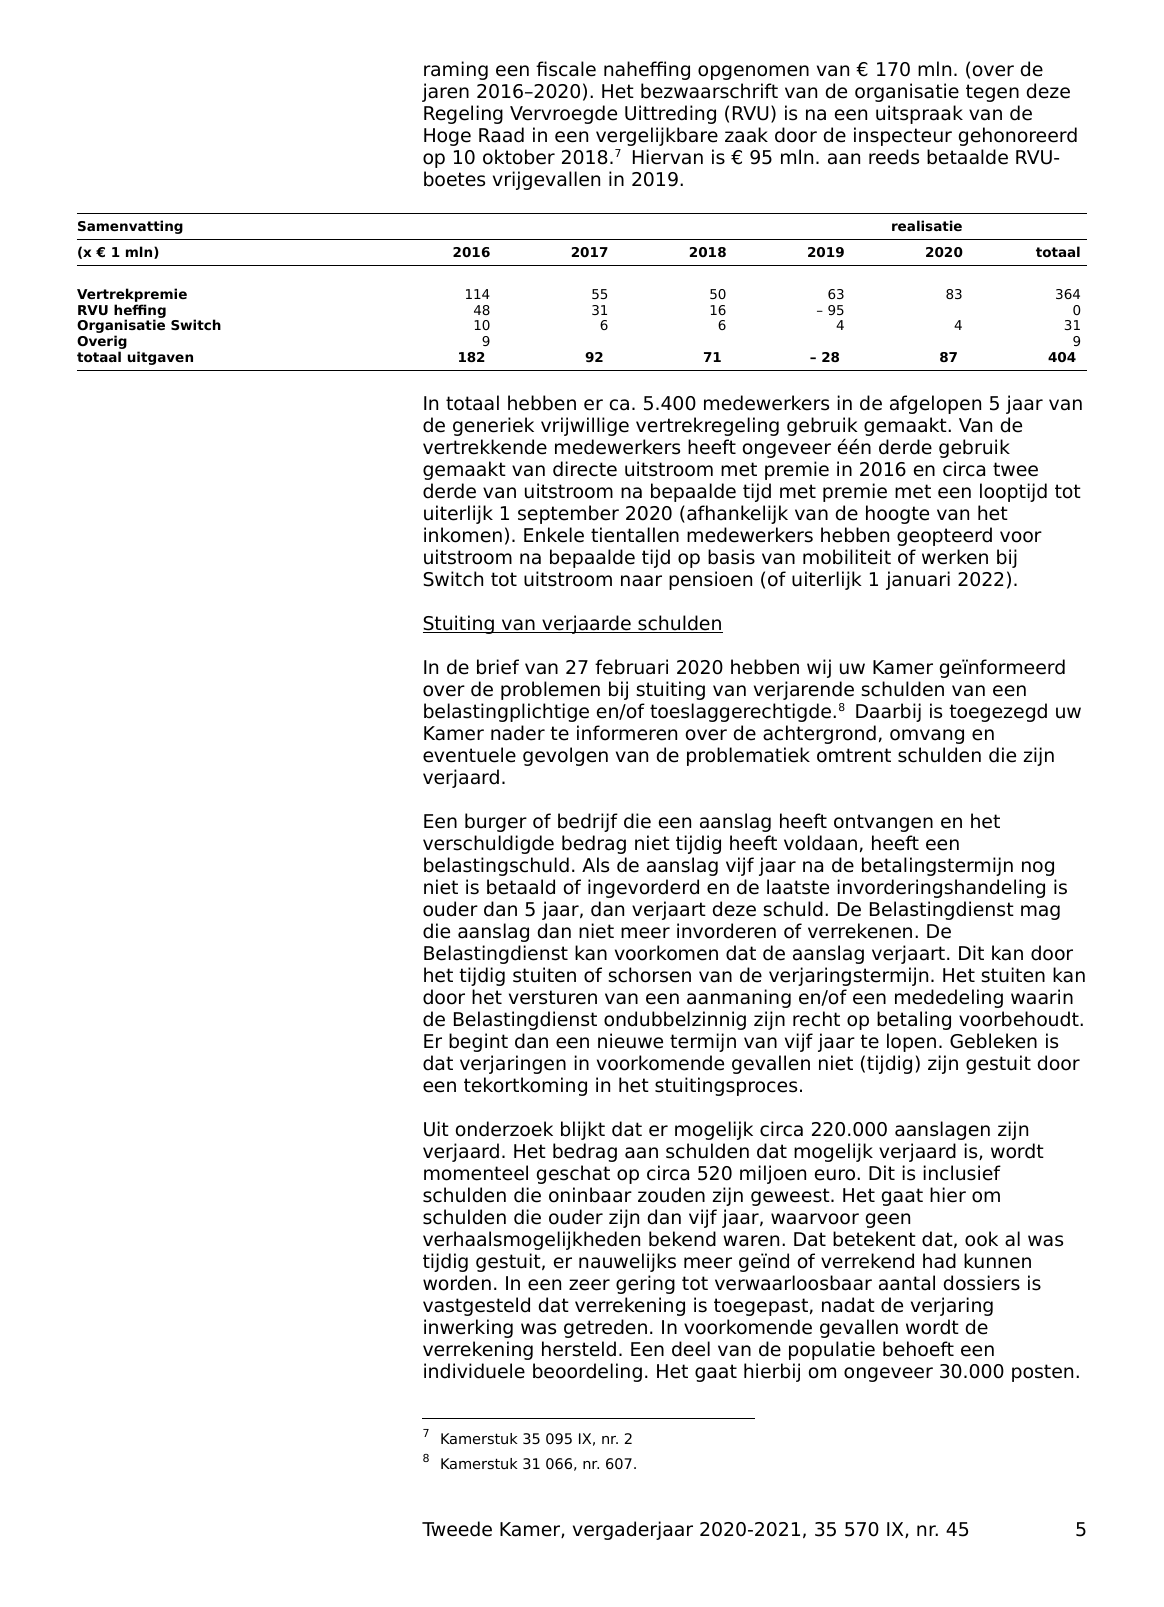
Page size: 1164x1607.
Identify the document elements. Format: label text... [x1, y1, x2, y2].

subtitle Stuiting van verjaarde schulden [422, 613, 1087, 635]
table_cell 404 [969, 350, 1087, 370]
table_cell (x € 1 mln) [77, 240, 378, 265]
table_cell 0 [969, 302, 1087, 318]
table_cell 55 [496, 287, 614, 302]
text In de brief van 27 februari 2020 hebben wij uw Kamer geïnformeerd over de problemen bij stuiting van verjarende schulden van een belastingplichtige en/of toeslaggerechtigde. Daarbij is toegezegd uw Kamer nader te informeren over de achtergrond, omvang en eventuele gevolgen van de problematiek omtrent schulden die zijn verjaard. [422, 657, 1087, 789]
table_cell Vertrekpremie [77, 287, 378, 302]
table_cell [614, 266, 732, 287]
table_cell totaal [969, 240, 1087, 265]
text Kamerstuk 31 066, nr. 607. [422, 1452, 1087, 1474]
table_cell 4 [732, 318, 850, 334]
table_cell 92 [496, 350, 614, 370]
table_cell 16 [614, 302, 732, 318]
table_cell [614, 334, 732, 349]
table_cell 31 [969, 318, 1087, 334]
table_cell Overig [77, 334, 378, 349]
table_cell [732, 266, 850, 287]
table_cell 2016 [378, 240, 496, 265]
table_cell – 28 [732, 350, 850, 370]
table_cell 9 [378, 334, 496, 349]
table_cell [496, 334, 614, 349]
table_cell 2018 [614, 240, 732, 265]
text In totaal hebben er ca. 5.400 medewerkers in de afgelopen 5 jaar van de generiek vrijwillige vertrekregeling gebruik gemaakt. Van de vertrekkende medewerkers heeft ongeveer één derde gebruik gemaakt van directe uitstroom met premie in 2016 en circa twee derde van uitstroom na bepaalde tijd met premie met een looptijd tot uiterlijk 1 september 2020 (afhankelijk van de hoogte van het inkomen). Enkele tientallen medewerkers hebben geopteerd voor uitstroom na bepaalde tijd op basis van mobiliteit of werken bij Switch tot uitstroom naar pensioen (of uiterlijk 1 januari 2022). [422, 393, 1087, 591]
table_cell [969, 266, 1087, 287]
table_cell [378, 266, 496, 287]
table_cell 182 [378, 350, 496, 370]
table_cell 63 [732, 287, 850, 302]
text Een burger of bedrijf die een aanslag heeft ontvangen en het verschuldigde bedrag niet tijdig heeft voldaan, heeft een belastingschuld. Als de aanslag vijf jaar na de betalingstermijn nog niet is betaald of ingevorderd en de laatste invorderingshandeling is ouder dan 5 jaar, dan verjaart deze schuld. De Belastingdienst mag die aanslag dan niet meer invorderen of verrekenen. De Belastingdienst kan voorkomen dat de aanslag verjaart. Dit kan door het tijdig stuiten of schorsen van de verjaringstermijn. Het stuiten kan door het versturen van een aanmaning en/of een mededeling waarin de Belastingdienst ondubbelzinnig zijn recht op betaling voorbehoudt. Er begint dan een nieuwe termijn van vijf jaar te lopen. Gebleken is dat verjaringen in voorkomende gevallen niet (tijdig) zijn gestuit door een tekortkoming in het stuitingsproces. [422, 811, 1087, 1097]
table_cell 71 [614, 350, 732, 370]
table_cell 6 [496, 318, 614, 334]
table_cell 6 [614, 318, 732, 334]
text Uit onderzoek blijkt dat er mogelijk circa 220.000 aanslagen zijn verjaard. Het bedrag aan schulden dat mogelijk verjaard is, wordt momenteel geschat op circa 520 miljoen euro. Dit is inclusief schulden die oninbaar zouden zijn geweest. Het gaat hier om schulden die ouder zijn dan vijf jaar, waarvoor geen verhaalsmogelijkheden bekend waren. Dat betekent dat, ook al was tijdig gestuit, er nauwelijks meer geïnd of verrekend had kunnen worden. In een zeer gering tot verwaarloosbaar aantal dossiers is vastgesteld dat verrekening is toegepast, nadat de verjaring inwerking was getreden. In voorkomende gevallen wordt de verrekening hersteld. Een deel van de populatie behoeft een individuele beoordeling. Het gaat hierbij om ongeveer 30.000 posten. [422, 1119, 1087, 1383]
table_cell [732, 334, 850, 349]
table_cell 48 [378, 302, 496, 318]
table_cell [496, 266, 614, 287]
table_header Samenvatting [77, 214, 378, 239]
text Kamerstuk 35 095 IX, nr. 2 [422, 1427, 1087, 1449]
table_cell 10 [378, 318, 496, 334]
table_cell [850, 334, 968, 349]
text raming een fiscale naheffing opgenomen van € 170 mln. (over de jaren 2016–2020). Het bezwaarschrift van de organisatie tegen deze Regeling Vervroegde Uittreding (RVU) is na een uitspraak van de Hoge Raad in een vergelijkbare zaak door de inspecteur gehonoreerd op 10 oktober 2018. Hiervan is € 95 mln. aan reeds betaalde RVU-boetes vrijgevallen in 2019. [422, 59, 1087, 191]
table_cell 114 [378, 287, 496, 302]
table_cell 50 [614, 287, 732, 302]
table_cell totaal uitgaven [77, 350, 378, 370]
table_cell 31 [496, 302, 614, 318]
table_cell [850, 302, 968, 318]
table_cell 2019 [732, 240, 850, 265]
table_cell [77, 266, 378, 287]
table_cell Organisatie Switch [77, 318, 378, 334]
table_cell 83 [850, 287, 968, 302]
table_header realisatie [378, 214, 968, 239]
table_cell 2020 [850, 240, 968, 265]
table_cell [850, 266, 968, 287]
table_cell 2017 [496, 240, 614, 265]
table_cell 9 [969, 334, 1087, 349]
table_cell 4 [850, 318, 968, 334]
table_cell 87 [850, 350, 968, 370]
table_cell – 95 [732, 302, 850, 318]
table_header [969, 214, 1087, 239]
table_cell 364 [969, 287, 1087, 302]
table_cell RVU heffing [77, 302, 378, 318]
